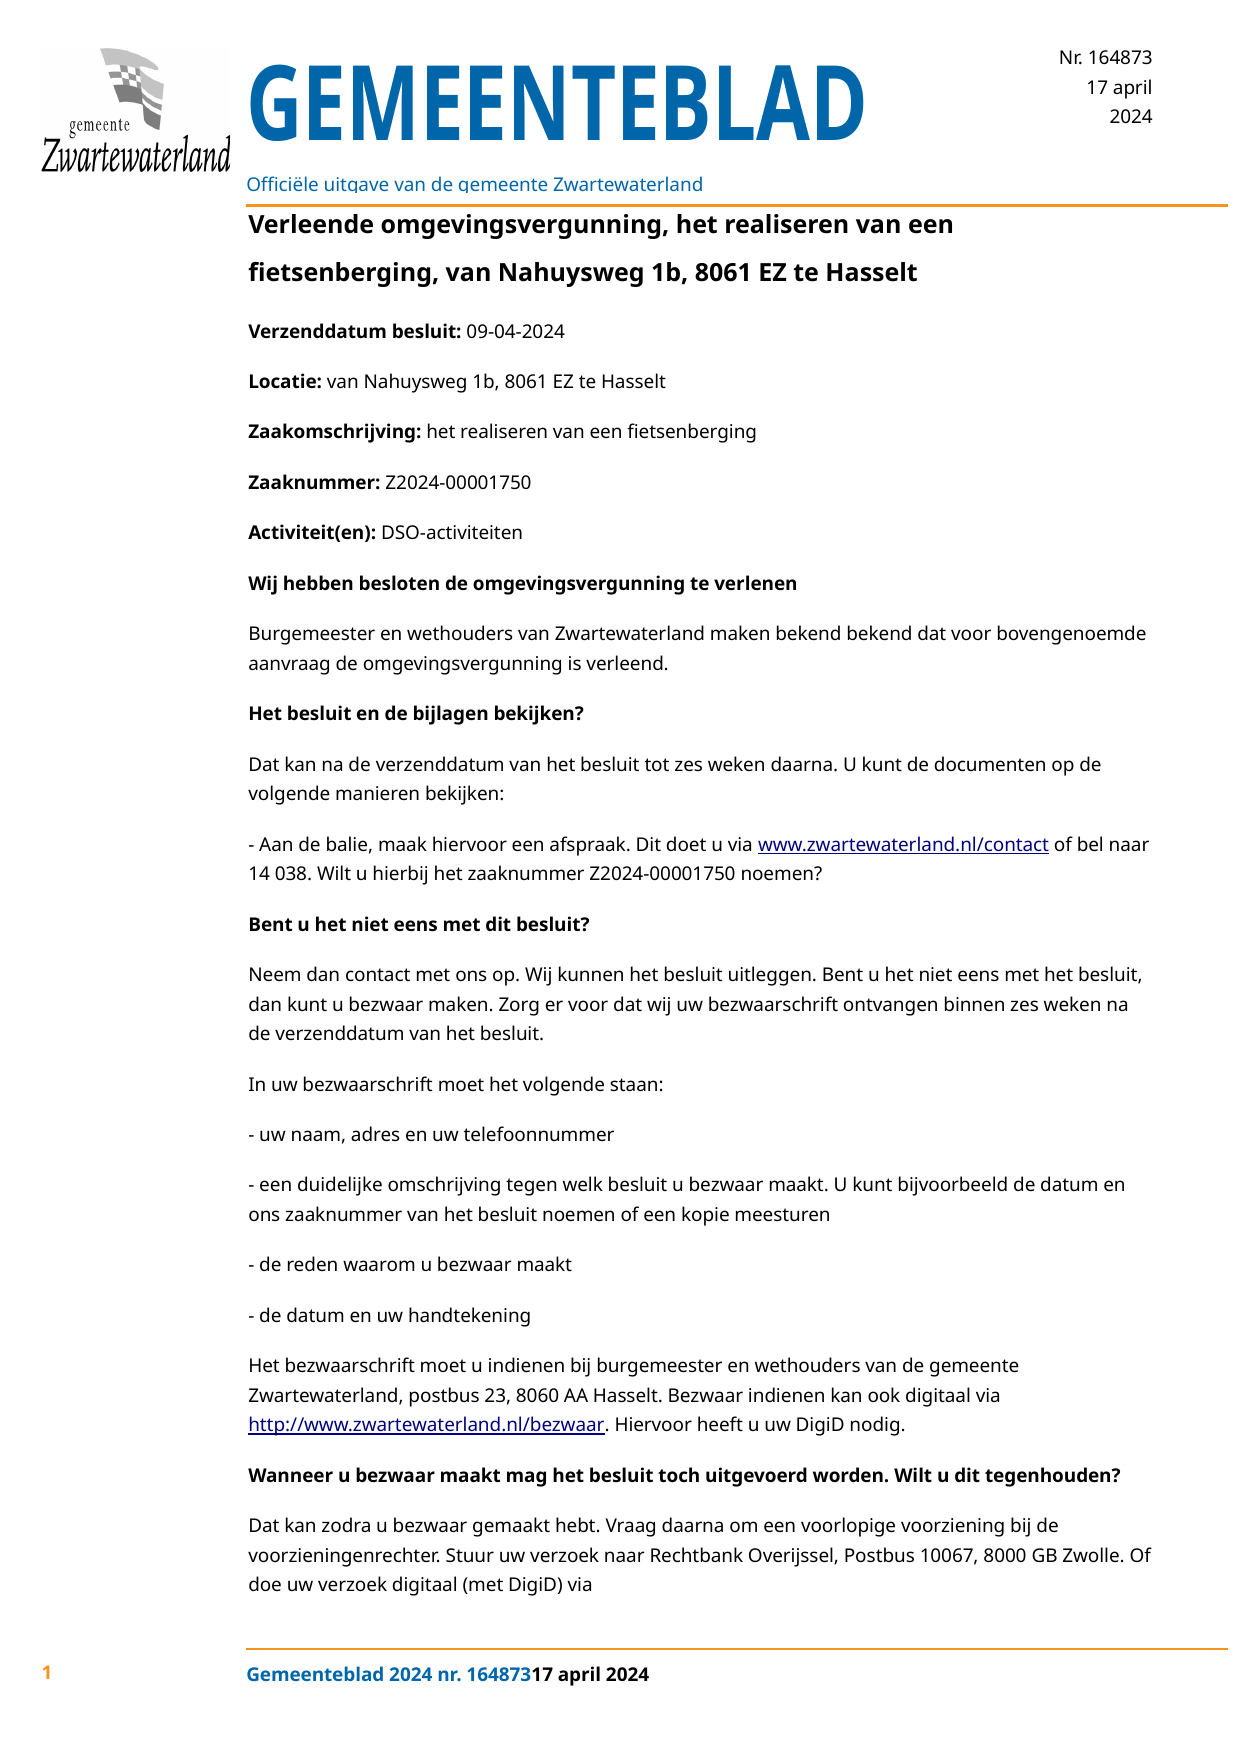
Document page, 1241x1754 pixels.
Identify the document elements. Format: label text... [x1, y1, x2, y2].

text Wij hebben besloten de omgevingsvergunning te verlenen [248, 570, 1152, 596]
text Neem dan contact met ons op. Wij kunnen het besluit uitleggen. Bent u het niet eens met het besluit, dan kunt u bezwaar maken. Zorg er voor dat wij uw bezwaarschrift ontvangen binnen zes weken na de verzenddatum van het besluit. [248, 961, 1152, 1046]
text Zaaknummer: Z2024-00001750 [248, 469, 1152, 495]
text Bent u het niet eens met dit besluit? [248, 911, 1152, 937]
text - de datum en uw handtekening [248, 1302, 1152, 1328]
text Wanneer u bezwaar maakt mag het besluit toch uitgevoerd worden. Wilt u dit tegenhouden? [248, 1462, 1152, 1488]
text Verzenddatum besluit: 09-04-2024 [248, 318, 1152, 344]
text In uw bezwaarschrift moet het volgende staan: [248, 1071, 1152, 1097]
picture [41, 47, 231, 172]
text Locatie: van Nahuysweg 1b, 8061 EZ te Hasselt [248, 368, 1152, 394]
text Zaakomschrijving: het realiseren van een fietsenberging [248, 419, 1152, 444]
text Dat kan zodra u bezwaar gemaakt hebt. Vraag daarna om een voorlopige voorziening bij de voorzieningenrechter. Stuur uw verzoek naar Rechtbank Overijssel, Postbus 10067, 8000 GB Zwolle. Of doe uw verzoek digitaal (met DigiD) via [248, 1512, 1152, 1597]
text - de reden waarom u bezwaar maakt [248, 1252, 1152, 1277]
text - een duidelijke omschrijving tegen welk besluit u bezwaar maakt. U kunt bijvoorbeeld de datum en ons zaaknummer van het besluit noemen of een kopie meesturen [248, 1172, 1152, 1227]
text Verleende omgevingsvergunning, het realiseren van een fietsenberging, van Nahuysweg 1b, 8061 EZ te Hasselt [248, 207, 1152, 288]
text Burgemeester en wethouders van Zwartewaterland maken bekend bekend dat voor bovengenoemde aanvraag de omgevingsvergunning is verleend. [248, 620, 1152, 676]
text - uw naam, adres en uw telefoonnummer [248, 1121, 1152, 1147]
text Het besluit en de bijlagen bekijken? [248, 700, 1152, 726]
text Dat kan na de verzenddatum van het besluit tot zes weken daarna. U kunt de documenten op de volgende manieren bekijken: [248, 751, 1152, 806]
text Het bezwaarschrift moet u indienen bij burgemeester en wethouders van de gemeente Zwartewaterland, postbus 23, 8060 AA Hasselt. Bezwaar indienen kan ook digitaal via http://www.zwartewaterland.nl/bezwaar. Hiervoor heeft u uw DigiD nodig. [248, 1352, 1152, 1437]
text Activiteit(en): DSO-activiteiten [248, 519, 1152, 545]
text - Aan de balie, maak hiervoor een afspraak. Dit doet u via www.zwartewaterland.nl/contact of bel naar 14 038. Wilt u hierbij het zaaknummer Z2024-00001750 noemen? [248, 831, 1152, 886]
